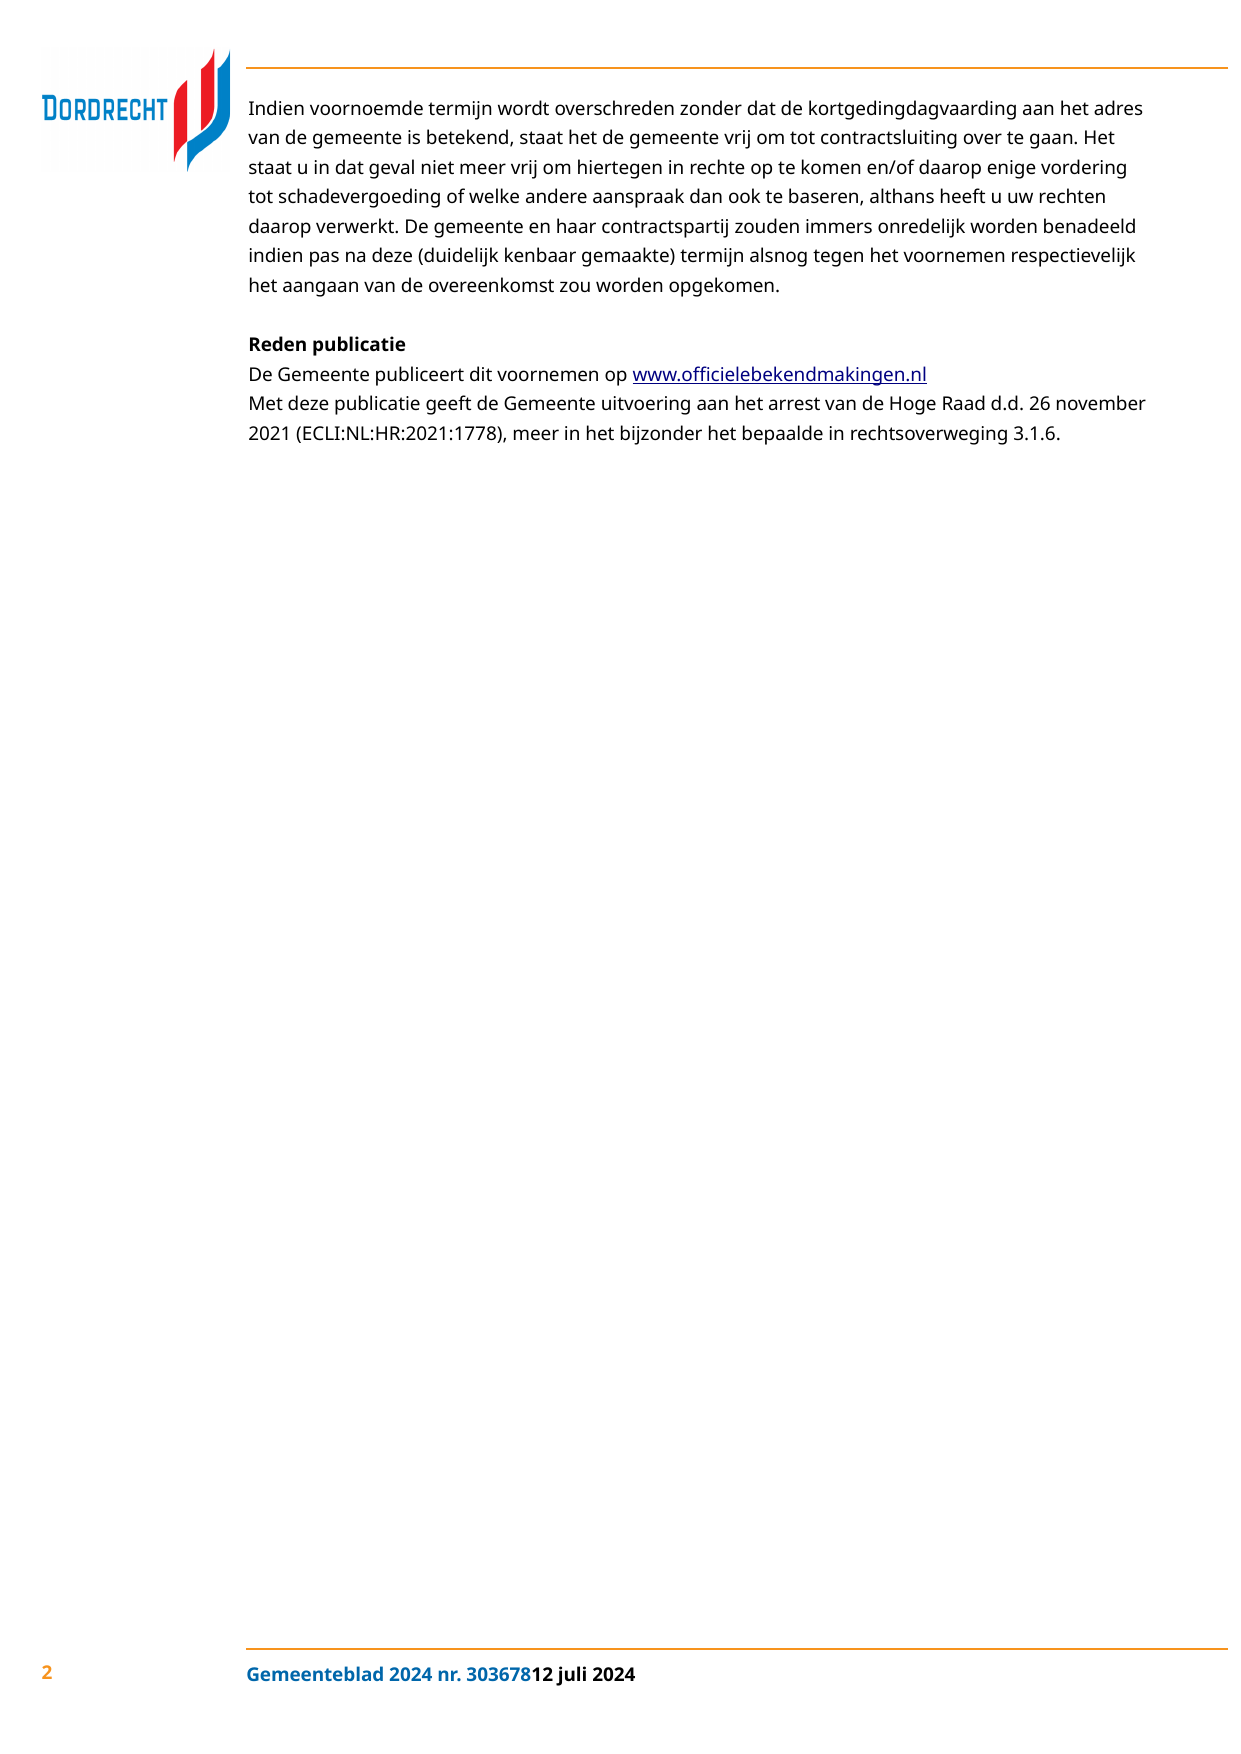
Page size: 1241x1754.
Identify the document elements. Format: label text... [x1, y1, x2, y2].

text Indien voornoemde termijn wordt overschreden zonder dat de kortgedingdagvaarding aan het adres van de gemeente is betekend, staat het de gemeente vrij om tot contractsluiting over te gaan. Het staat u in dat geval niet meer vrij om hiertegen in rechte op te komen en/of daarop enige vordering tot schadevergoeding of welke andere aanspraak dan ook te baseren, althans heeft u uw rechten daarop verwerkt. De gemeente en haar contractspartij zouden immers onredelijk worden benadeeld indien pas na deze (duidelijk kenbaar gemaakte) termijn alsnog tegen het voornemen respectievelijk het aangaan van de overeenkomst zou worden opgekomen. [248, 95, 1152, 298]
text Met deze publicatie geeft de Gemeente uitvoering aan het arrest van de Hoge Raad d.d. 26 november 2021 (ECLI:NL:HR:2021:1778), meer in het bijzonder het bepaalde in rechtsoverweging 3.1.6. [248, 391, 1152, 446]
picture [41, 47, 231, 172]
text De Gemeente publiceert dit voornemen op www.officielebekendmakingen.nl [248, 361, 1152, 387]
text Reden publicatie [248, 331, 1152, 357]
